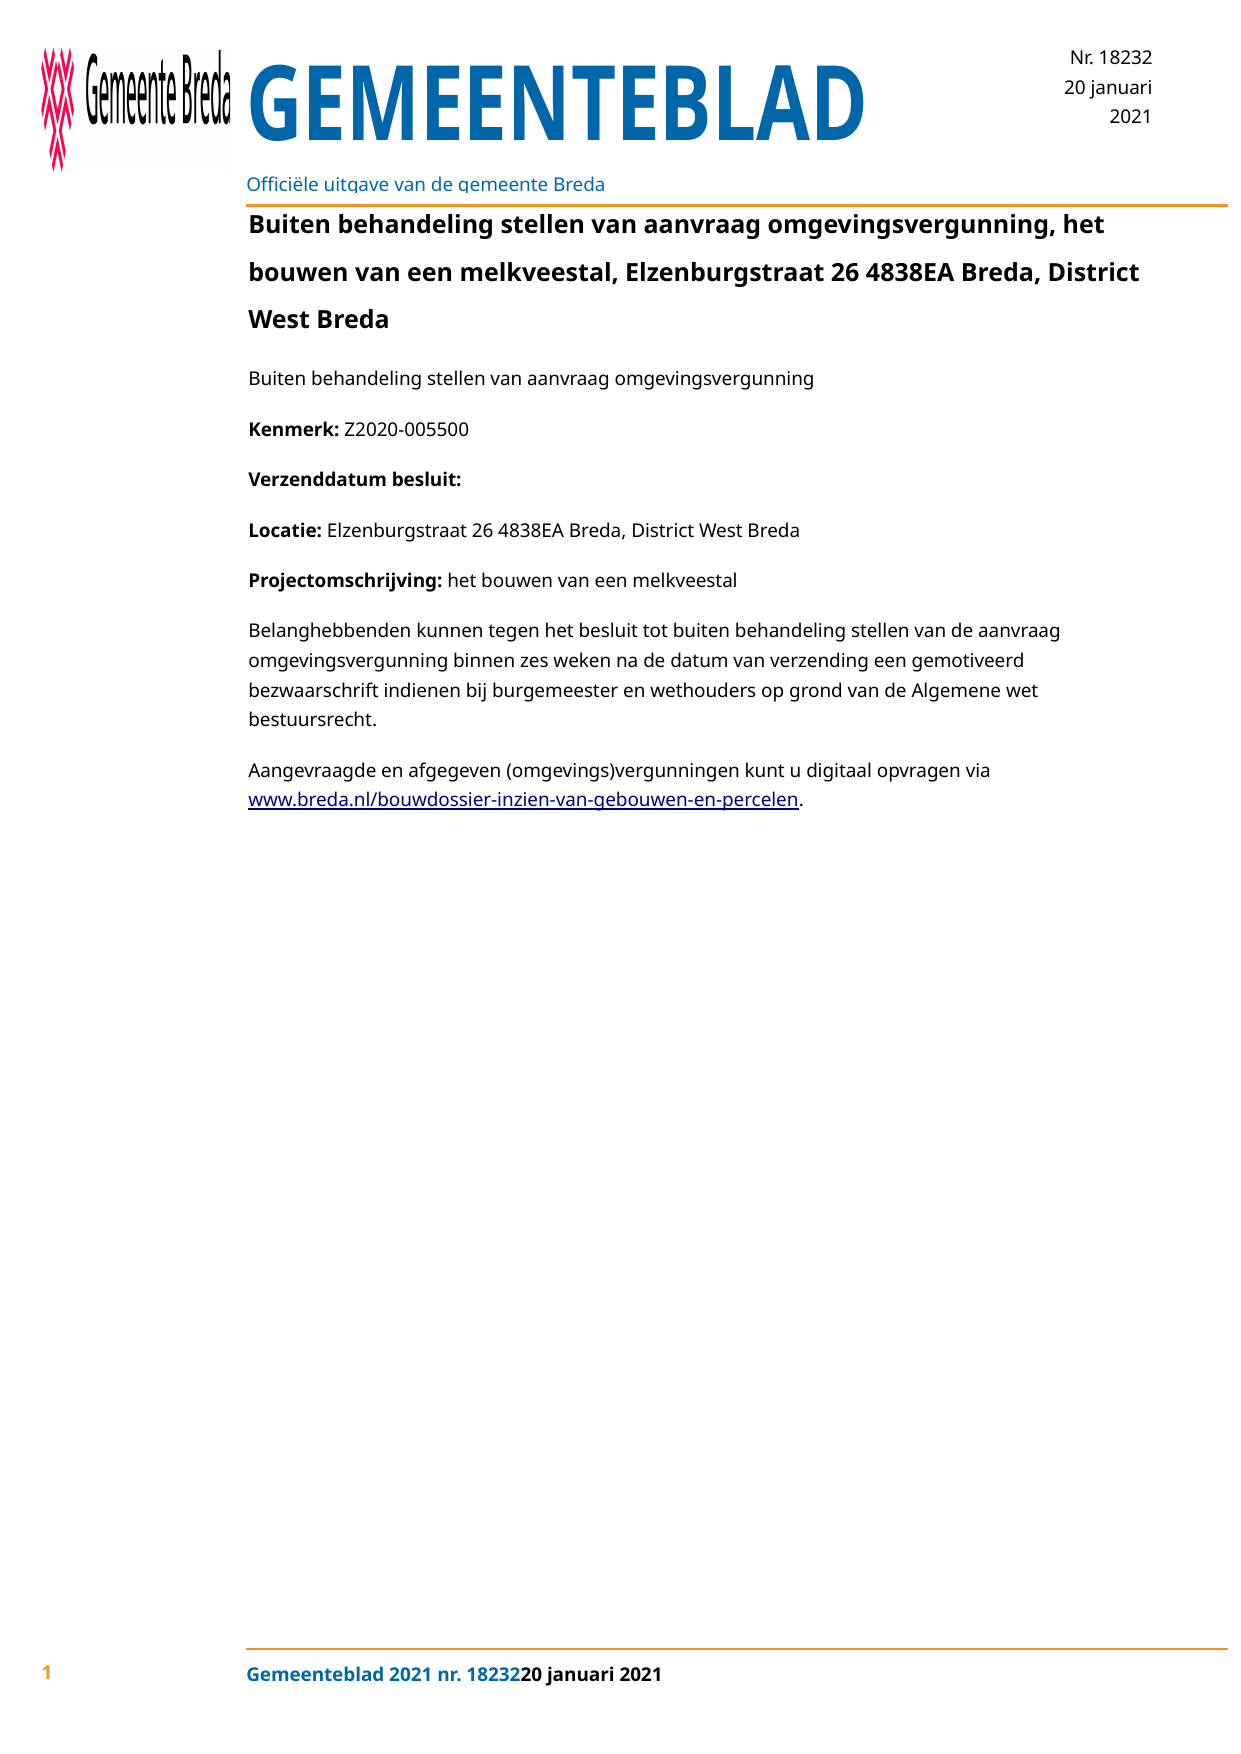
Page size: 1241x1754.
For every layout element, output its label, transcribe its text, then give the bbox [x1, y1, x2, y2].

picture [41, 47, 231, 172]
text Aangevraagde en afgegeven (omgevings)vergunningen kunt u digitaal opvragen via www.breda.nl/bouwdossier-inzien-van-gebouwen-en-percelen. [248, 757, 1152, 812]
text Locatie: Elzenburgstraat 26 4838EA Breda, District West Breda [248, 517, 1152, 542]
text Buiten behandeling stellen van aanvraag omgevingsvergunning, het bouwen van een melkveestal, Elzenburgstraat 26 4838EA Breda, District West Breda [248, 207, 1152, 336]
text Projectomschrijving: het bouwen van een melkveestal [248, 567, 1152, 593]
text Verzenddatum besluit: [248, 466, 1152, 492]
text Belanghebbenden kunnen tegen het besluit tot buiten behandeling stellen van de aanvraag omgevingsvergunning binnen zes weken na de datum van verzending een gemotiveerd bezwaarschrift indienen bij burgemeester en wethouders op grond van de Algemene wet bestuursrecht. [248, 618, 1152, 732]
text Buiten behandeling stellen van aanvraag omgevingsvergunning [248, 366, 1152, 391]
text Kenmerk: Z2020-005500 [248, 416, 1152, 442]
